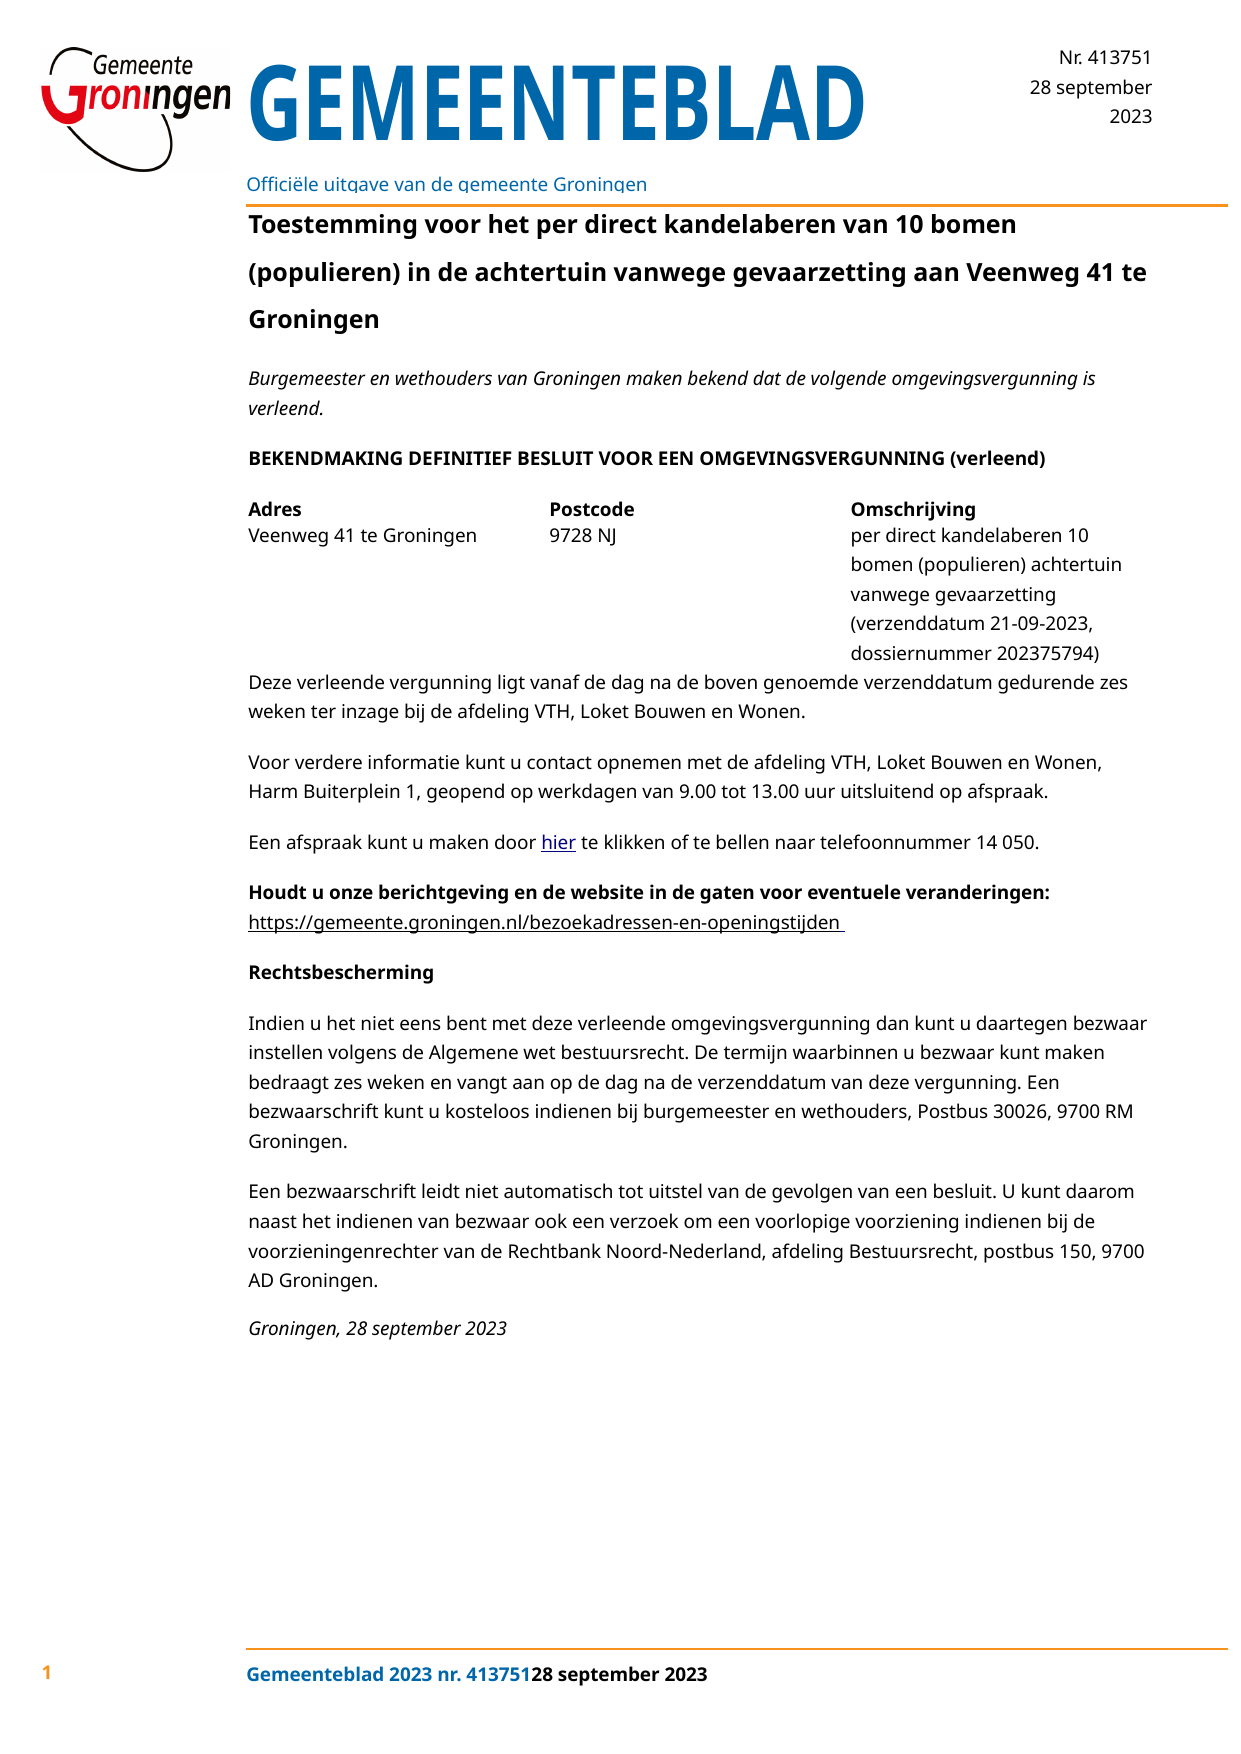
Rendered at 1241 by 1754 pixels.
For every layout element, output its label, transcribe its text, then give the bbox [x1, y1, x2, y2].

table_cell 9728 NJ [549, 522, 850, 666]
table_header Postcode [549, 496, 850, 522]
table_cell Veenweg 41 te Groningen [248, 522, 549, 666]
text Houdt u onze berichtgeving en de website in de gaten voor eventuele veranderingen: https://gemeente.groningen.nl/bezoekadressen-en-openingstijden [248, 879, 1152, 935]
picture [41, 47, 231, 172]
text Indien u het niet eens bent met deze verleende omgevingsvergunning dan kunt u daartegen bezwaar instellen volgens de Algemene wet bestuursrecht. De termijn waarbinnen u bezwaar kunt maken bedraagt zes weken en vangt aan op de dag na de verzenddatum van deze vergunning. Een bezwaarschrift kunt u kosteloos indienen bij burgemeester en wethouders, Postbus 30026, 9700 RM Groningen. [248, 1010, 1152, 1154]
text Burgemeester en wethouders van Groningen maken bekend dat de volgende omgevingsvergunning is verleend. [248, 366, 1152, 421]
text Deze verleende vergunning ligt vanaf de dag na de boven genoemde verzenddatum gedurende zes weken ter inzage bij de afdeling VTH, Loket Bouwen en Wonen. [248, 669, 1152, 724]
text BEKENDMAKING DEFINITIEF BESLUIT VOOR EEN OMGEVINGSVERGUNNING (verleend) [248, 446, 1152, 471]
text Toestemming voor het per direct kandelaberen van 10 bomen (populieren) in de achtertuin vanwege gevaarzetting aan Veenweg 41 te Groningen [248, 207, 1152, 336]
text Een afspraak kunt u maken door hier te klikken of te bellen naar telefoonnummer 14 050. [248, 829, 1152, 855]
table_header Omschrijving [850, 496, 1152, 522]
text Groningen, 28 september 2023 [248, 1315, 1152, 1341]
table_cell per direct kandelaberen 10 bomen (populieren) achtertuin vanwege gevaarzetting (verzenddatum 21-09-2023, dossiernummer 202375794) [850, 522, 1152, 666]
text Een bezwaarschrift leidt niet automatisch tot uitstel van de gevolgen van een besluit. U kunt daarom naast het indienen van bezwaar ook een verzoek om een voorlopige voorziening indienen bij de voorzieningenrechter van de Rechtbank Noord-Nederland, afdeling Bestuursrecht, postbus 150, 9700 AD Groningen. [248, 1179, 1152, 1293]
table_header Adres [248, 496, 549, 522]
text Voor verdere informatie kunt u contact opnemen met de afdeling VTH, Loket Bouwen en Wonen, Harm Buiterplein 1, geopend op werkdagen van 9.00 tot 13.00 uur uitsluitend op afspraak. [248, 749, 1152, 804]
text Rechtsbescherming [248, 959, 1152, 985]
